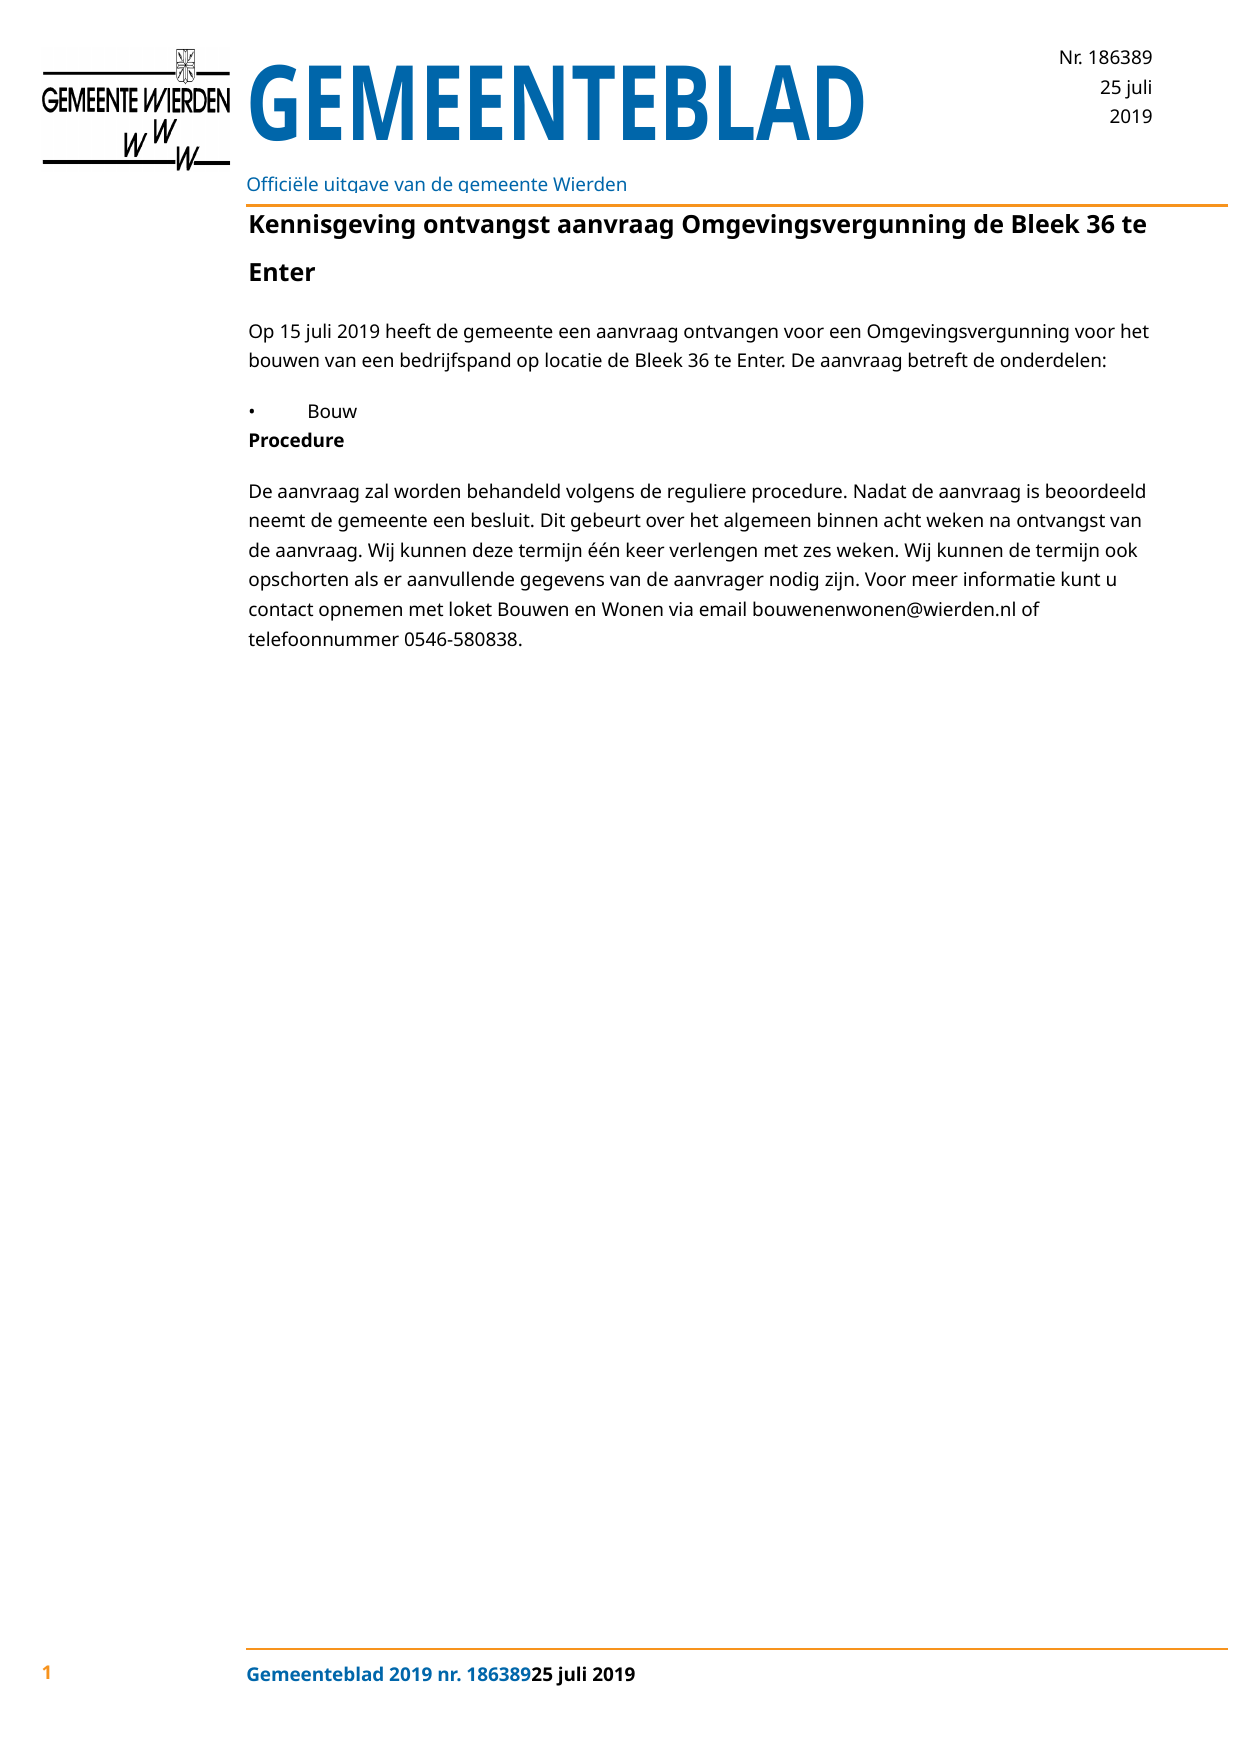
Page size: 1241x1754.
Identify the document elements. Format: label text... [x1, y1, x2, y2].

picture [41, 47, 231, 172]
text Procedure [248, 427, 1152, 453]
text Kennisgeving ontvangst aanvraag Omgevingsvergunning de Bleek 36 te Enter [248, 207, 1152, 288]
list Bouw [248, 398, 1152, 424]
text De aanvraag zal worden behandeld volgens de reguliere procedure. Nadat de aanvraag is beoordeeld neemt de gemeente een besluit. Dit gebeurt over het algemeen binnen acht weken na ontvangst van de aanvraag. Wij kunnen deze termijn één keer verlengen met zes weken. Wij kunnen de termijn ook opschorten als er aanvullende gegevens van de aanvrager nodig zijn. Voor meer informatie kunt u contact opnemen met loket Bouwen en Wonen via email bouwenenwonen@wierden.nl of telefoonnummer 0546-580838. [248, 478, 1152, 652]
text Op 15 juli 2019 heeft de gemeente een aanvraag ontvangen voor een Omgevingsvergunning voor het bouwen van een bedrijfspand op locatie de Bleek 36 te Enter. De aanvraag betreft de onderdelen: [248, 318, 1152, 373]
